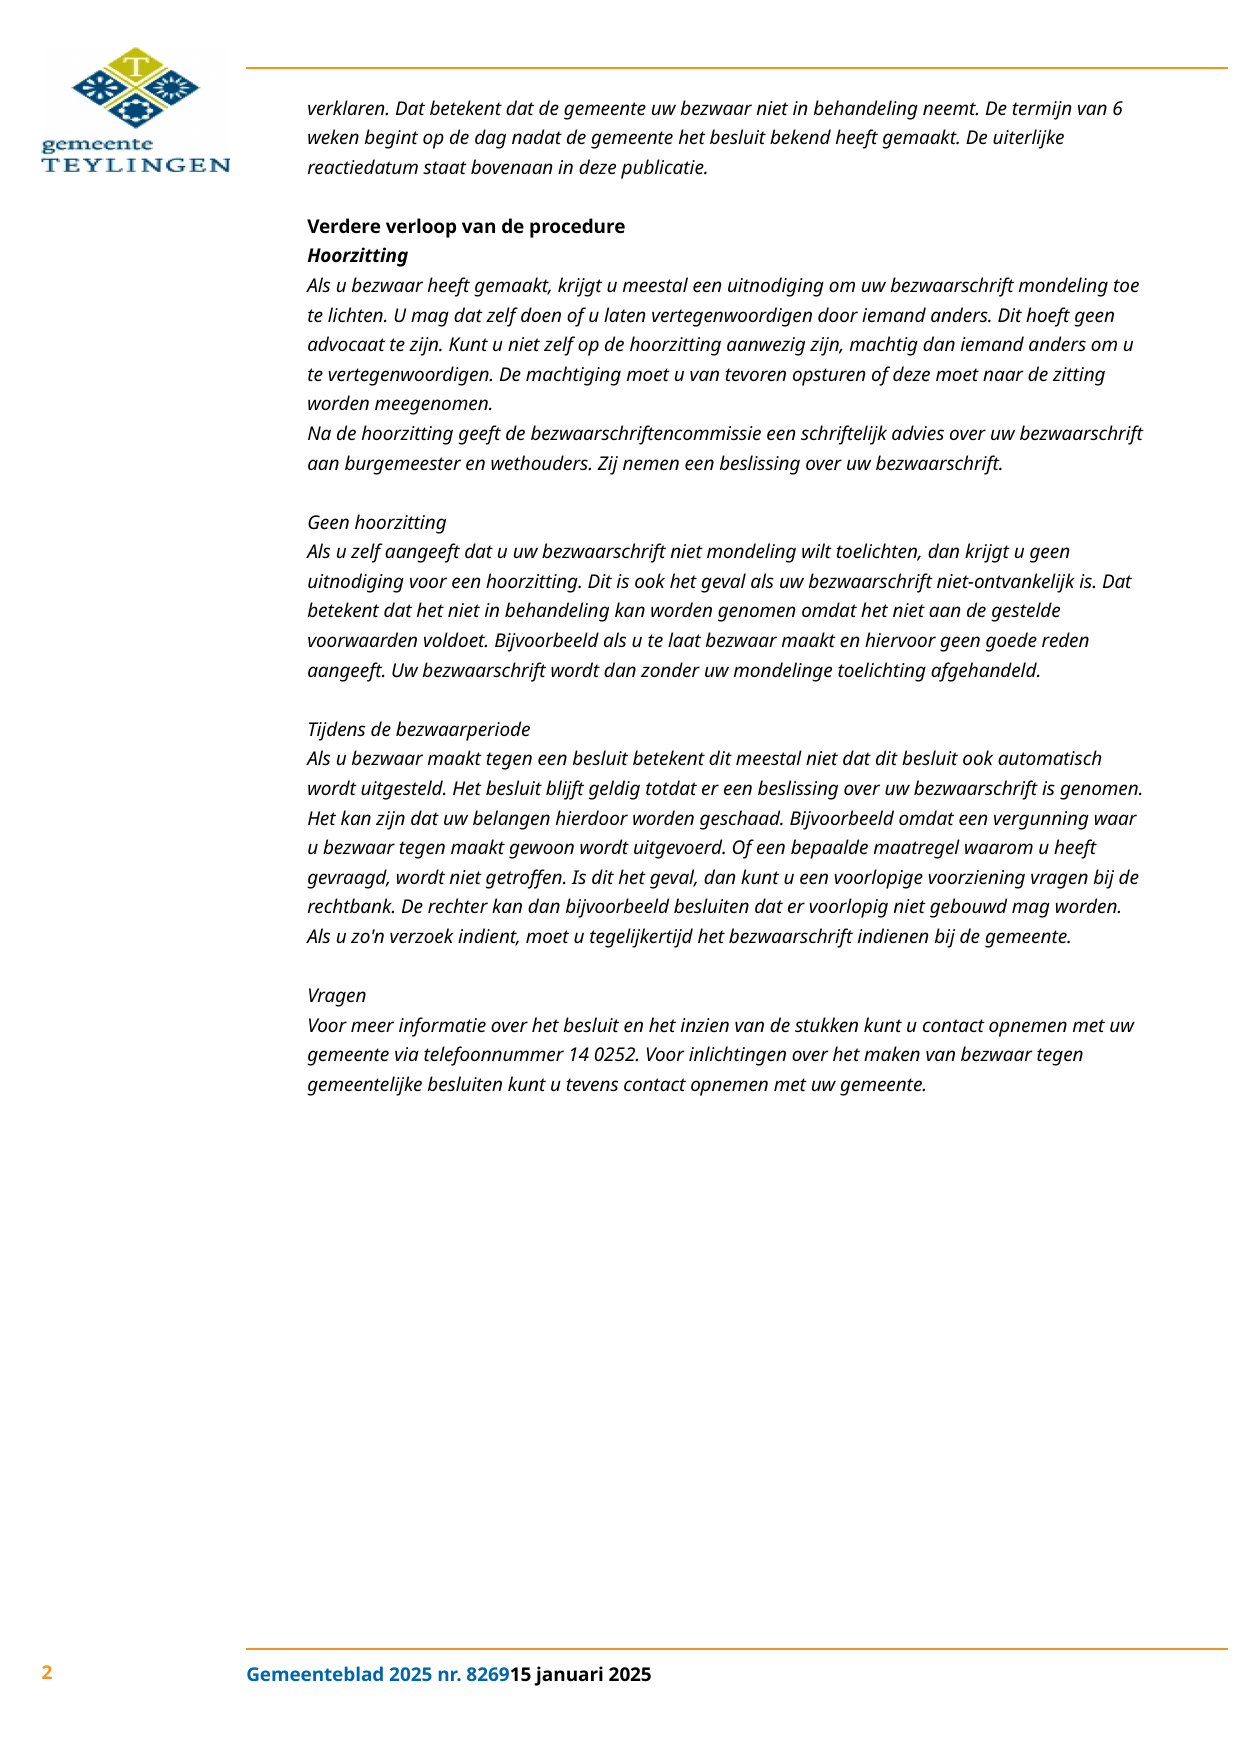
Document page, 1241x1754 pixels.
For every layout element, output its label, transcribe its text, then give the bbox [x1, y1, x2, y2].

list Vragen [248, 982, 1152, 1008]
list Als u bezwaar maakt tegen een besluit betekent dit meestal niet dat dit besluit ook automatisch wordt uitgesteld. Het besluit blijft geldig totdat er een beslissing over uw bezwaarschrift is genomen. Het kan zijn dat uw belangen hierdoor worden geschaad. Bijvoorbeeld omdat een vergunning waar u bezwaar tegen maakt gewoon wordt uitgevoerd. Of een bepaalde maatregel waarom u heeft gevraagd, wordt niet getroffen. Is dit het geval, dan kunt u een voorlopige voorziening vragen bij de rechtbank. De rechter kan dan bijvoorbeeld besluiten dat er voorlopig niet gebouwd mag worden. Als u zo'n verzoek indient, moet u tegelijkertijd het bezwaarschrift indienen bij de gemeente. [248, 746, 1152, 949]
list Verdere verloop van de procedure [248, 213, 1152, 239]
list Tijdens de bezwaarperiode [248, 716, 1152, 742]
list verklaren. Dat betekent dat de gemeente uw bezwaar niet in behandeling neemt. De termijn van 6 weken begint op de dag nadat de gemeente het besluit bekend heeft gemaakt. De uiterlijke reactiedatum staat bovenaan in deze publicatie. [248, 95, 1152, 180]
list Voor meer informatie over het besluit en het inzien van de stukken kunt u contact opnemen met uw gemeente via telefoonnummer 14 0252. Voor inlichtingen over het maken van bezwaar tegen gemeentelijke besluiten kunt u tevens contact opnemen met uw gemeente. [248, 1012, 1152, 1097]
list Na de hoorzitting geeft de bezwaarschriftencommissie een schriftelijk advies over uw bezwaarschrift aan burgemeester en wethouders. Zij nemen een beslissing over uw bezwaarschrift. [248, 420, 1152, 476]
list Als u bezwaar heeft gemaakt, krijgt u meestal een uitnodiging om uw bezwaarschrift mondeling toe te lichten. U mag dat zelf doen of u laten vertegenwoordigen door iemand anders. Dit hoeft geen advocaat te zijn. Kunt u niet zelf op de hoorzitting aanwezig zijn, machtig dan iemand anders om u te vertegenwoordigen. De machtiging moet u van tevoren opsturen of deze moet naar de zitting worden meegenomen. [248, 272, 1152, 416]
list Als u zelf aangeeft dat u uw bezwaarschrift niet mondeling wilt toelichten, dan krijgt u geen uitnodiging voor een hoorzitting. Dit is ook het geval als uw bezwaarschrift niet-ontvankelijk is. Dat betekent dat het niet in behandeling kan worden genomen omdat het niet aan de gestelde voorwaarden voldoet. Bijvoorbeeld als u te laat bezwaar maakt en hiervoor geen goede reden aangeeft. Uw bezwaarschrift wordt dan zonder uw mondelinge toelichting afgehandeld. [248, 538, 1152, 683]
list Geen hoorzitting [248, 509, 1152, 535]
list Hoorzitting [248, 243, 1152, 268]
picture [41, 47, 231, 172]
